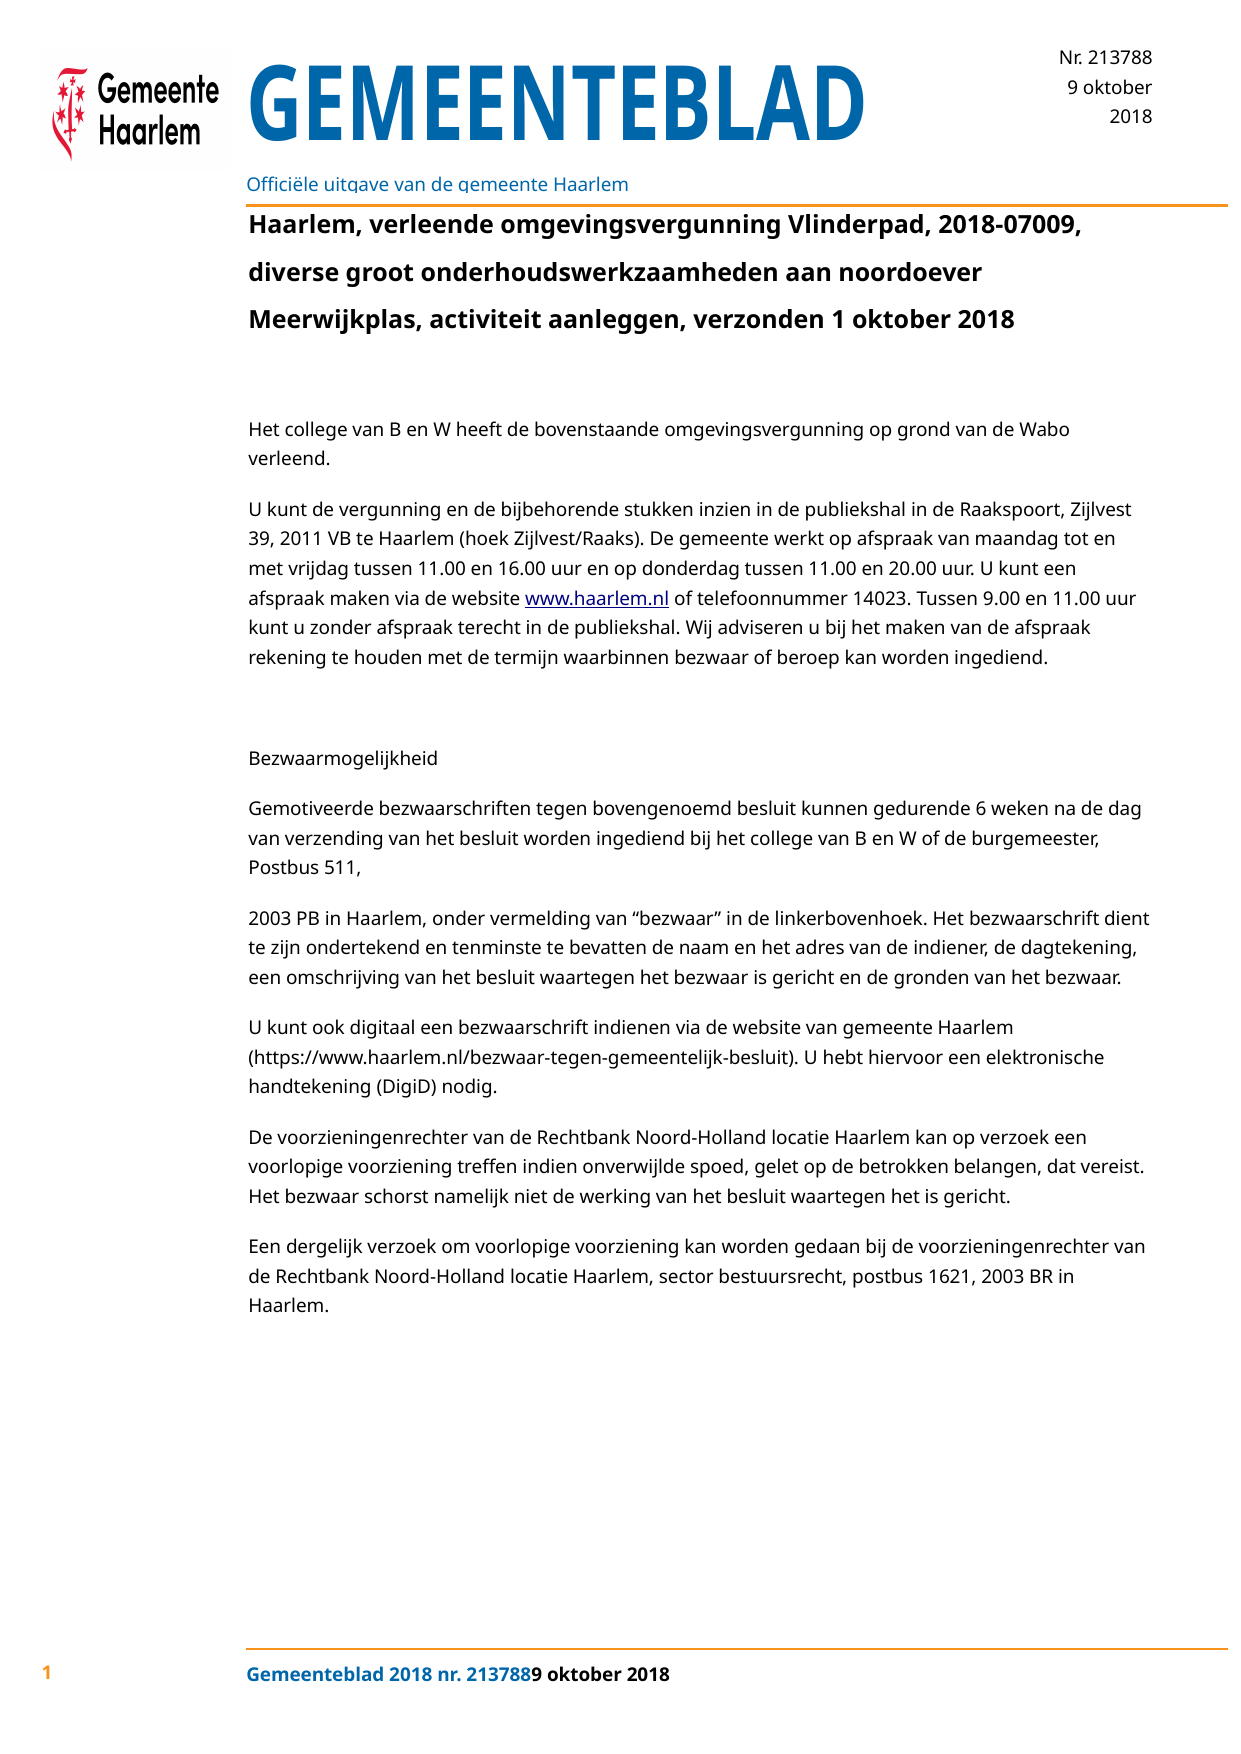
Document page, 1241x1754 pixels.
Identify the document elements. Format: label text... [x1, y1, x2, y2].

text U kunt de vergunning en de bijbehorende stukken inzien in de publiekshal in de Raakspoort, Zijlvest 39, 2011 VB te Haarlem (hoek Zijlvest/Raaks). De gemeente werkt op afspraak van maandag tot en met vrijdag tussen 11.00 en 16.00 uur en op donderdag tussen 11.00 en 20.00 uur. U kunt een afspraak maken via de website www.haarlem.nl of telefoonnummer 14023. Tussen 9.00 en 11.00 uur kunt u zonder afspraak terecht in de publiekshal. Wij adviseren u bij het maken van de afspraak rekening te houden met de termijn waarbinnen bezwaar of beroep kan worden ingediend. [248, 496, 1152, 669]
text Haarlem, verleende omgevingsvergunning Vlinderpad, 2018-07009, diverse groot onderhoudswerkzaamheden aan noordoever Meerwijkplas, activiteit aanleggen, verzonden 1 oktober 2018 [248, 207, 1152, 336]
text Het college van B en W heeft de bovenstaande omgevingsvergunning op grond van de Wabo verleend. [248, 416, 1152, 471]
picture [41, 47, 231, 172]
text 2003 PB in Haarlem, onder vermelding van “bezwaar” in de linkerbovenhoek. Het bezwaarschrift dient te zijn ondertekend en tenminste te bevatten de naam en het adres van de indiener, de dagtekening, een omschrijving van het besluit waartegen het bezwaar is gericht en de gronden van het bezwaar. [248, 905, 1152, 989]
text Een dergelijk verzoek om voorlopige voorziening kan worden gedaan bij de voorzieningenrechter van de Rechtbank Noord-Holland locatie Haarlem, sector bestuursrecht, postbus 1621, 2003 BR in Haarlem. [248, 1233, 1152, 1318]
text Gemotiveerde bezwaarschriften tegen bovengenoemd besluit kunnen gedurende 6 weken na de dag van verzending van het besluit worden ingediend bij het college van B en W of de burgemeester, Postbus 511, [248, 795, 1152, 880]
text De voorzieningenrechter van de Rechtbank Noord-Holland locatie Haarlem kan op verzoek een voorlopige voorziening treffen indien onverwijlde spoed, gelet op de betrokken belangen, dat vereist. Het bezwaar schorst namelijk niet de werking van het besluit waartegen het is gericht. [248, 1124, 1152, 1209]
text U kunt ook digitaal een bezwaarschrift indienen via de website van gemeente Haarlem (https://www.haarlem.nl/bezwaar-tegen-gemeentelijk-besluit). U hebt hiervoor een elektronische handtekening (DigiD) nodig. [248, 1014, 1152, 1099]
text Bezwaarmogelijkheid [248, 745, 1152, 770]
